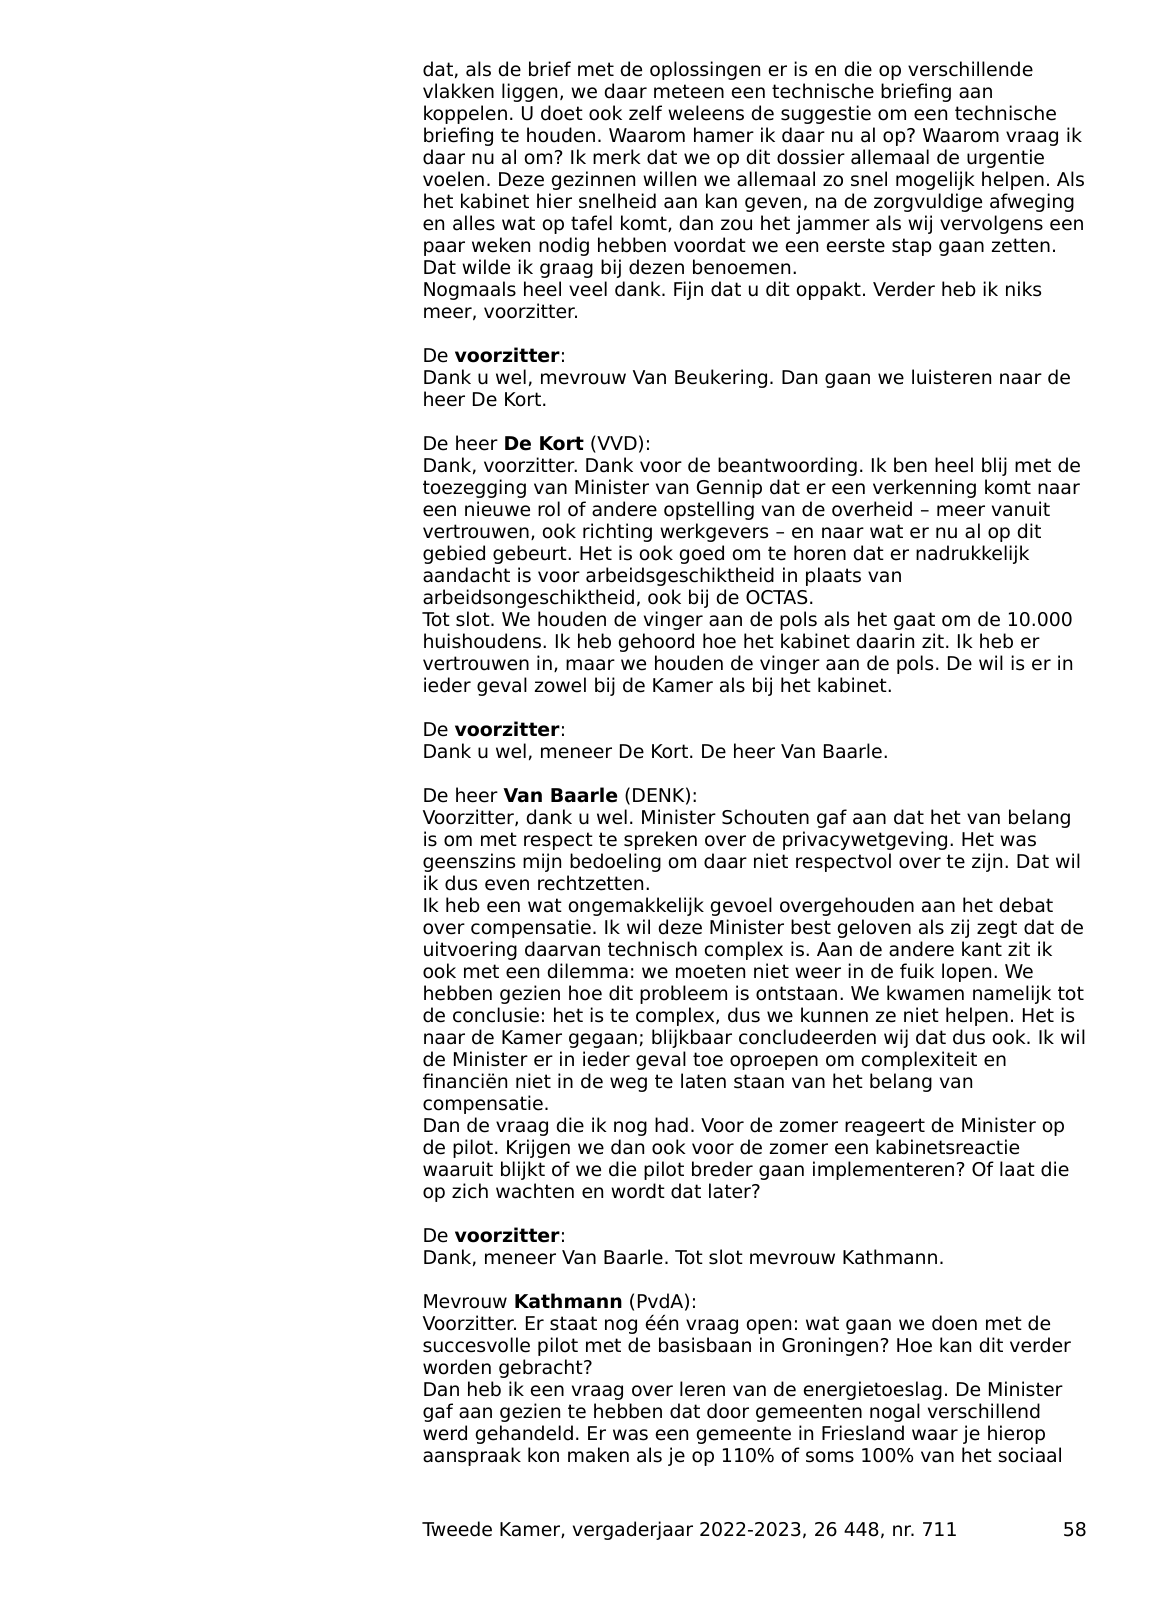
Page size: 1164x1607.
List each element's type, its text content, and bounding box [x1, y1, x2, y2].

text Tot slot. We houden de vinger aan de pols als het gaat om de 10.000 huishoudens. Ik heb gehoord hoe het kabinet daarin zit. Ik heb er vertrouwen in, maar we houden de vinger aan de pols. De wil is er in ieder geval zowel bij de Kamer als bij het kabinet. [422, 609, 1087, 697]
text De heer De Kort (VVD): [422, 433, 1087, 455]
text dat, als de brief met de oplossingen er is en die op verschillende vlakken liggen, we daar meteen een technische briefing aan koppelen. U doet ook zelf weleens de suggestie om een technische briefing te houden. Waarom hamer ik daar nu al op? Waarom vraag ik daar nu al om? Ik merk dat we op dit dossier allemaal de urgentie voelen. Deze gezinnen willen we allemaal zo snel mogelijk helpen. Als het kabinet hier snelheid aan kan geven, na de zorgvuldige afweging en alles wat op tafel komt, dan zou het jammer als wij vervolgens een paar weken nodig hebben voordat we een eerste stap gaan zetten. Dat wilde ik graag bij dezen benoemen. [422, 59, 1087, 279]
text Ik heb een wat ongemakkelijk gevoel overgehouden aan het debat over compensatie. Ik wil deze Minister best geloven als zij zegt dat de uitvoering daarvan technisch complex is. Aan de andere kant zit ik ook met een dilemma: we moeten niet weer in de fuik lopen. We hebben gezien hoe dit probleem is ontstaan. We kwamen namelijk tot de conclusie: het is te complex, dus we kunnen ze niet helpen. Het is naar de Kamer gegaan; blijkbaar concludeerden wij dat dus ook. Ik wil de Minister er in ieder geval toe oproepen om complexiteit en financiën niet in de weg te laten staan van het belang van compensatie. [422, 895, 1087, 1115]
text Voorzitter, dank u wel. Minister Schouten gaf aan dat het van belang is om met respect te spreken over de privacywetgeving. Het was geenszins mijn bedoeling om daar niet respectvol over te zijn. Dat wil ik dus even rechtzetten. [422, 807, 1087, 895]
text De voorzitter: [422, 719, 1087, 741]
text De voorzitter: [422, 345, 1087, 367]
text Dank u wel, meneer De Kort. De heer Van Baarle. [422, 741, 1087, 763]
text Dank, voorzitter. Dank voor de beantwoording. Ik ben heel blij met de toezegging van Minister van Gennip dat er een verkenning komt naar een nieuwe rol of andere opstelling van de overheid – meer vanuit vertrouwen, ook richting werkgevers – en naar wat er nu al op dit gebied gebeurt. Het is ook goed om te horen dat er nadrukkelijk aandacht is voor arbeidsgeschiktheid in plaats van arbeidsongeschiktheid, ook bij de OCTAS. [422, 455, 1087, 609]
text Nogmaals heel veel dank. Fijn dat u dit oppakt. Verder heb ik niks meer, voorzitter. [422, 279, 1087, 323]
text Mevrouw Kathmann (PvdA): [422, 1291, 1087, 1313]
text De voorzitter: [422, 1225, 1087, 1247]
text Voorzitter. Er staat nog één vraag open: wat gaan we doen met de succesvolle pilot met de basisbaan in Groningen? Hoe kan dit verder worden gebracht? [422, 1313, 1087, 1379]
text Dan heb ik een vraag over leren van de energietoeslag. De Minister gaf aan gezien te hebben dat door gemeenten nogal verschillend werd gehandeld. Er was een gemeente in Friesland waar je hierop aanspraak kon maken als je op 110% of soms 100% van het sociaal [422, 1379, 1087, 1467]
text De heer Van Baarle (DENK): [422, 785, 1087, 807]
text Dank u wel, mevrouw Van Beukering. Dan gaan we luisteren naar de heer De Kort. [422, 367, 1087, 411]
text Dank, meneer Van Baarle. Tot slot mevrouw Kathmann. [422, 1247, 1087, 1269]
text Dan de vraag die ik nog had. Voor de zomer reageert de Minister op de pilot. Krijgen we dan ook voor de zomer een kabinetsreactie waaruit blijkt of we die pilot breder gaan implementeren? Of laat die op zich wachten en wordt dat later? [422, 1115, 1087, 1203]
